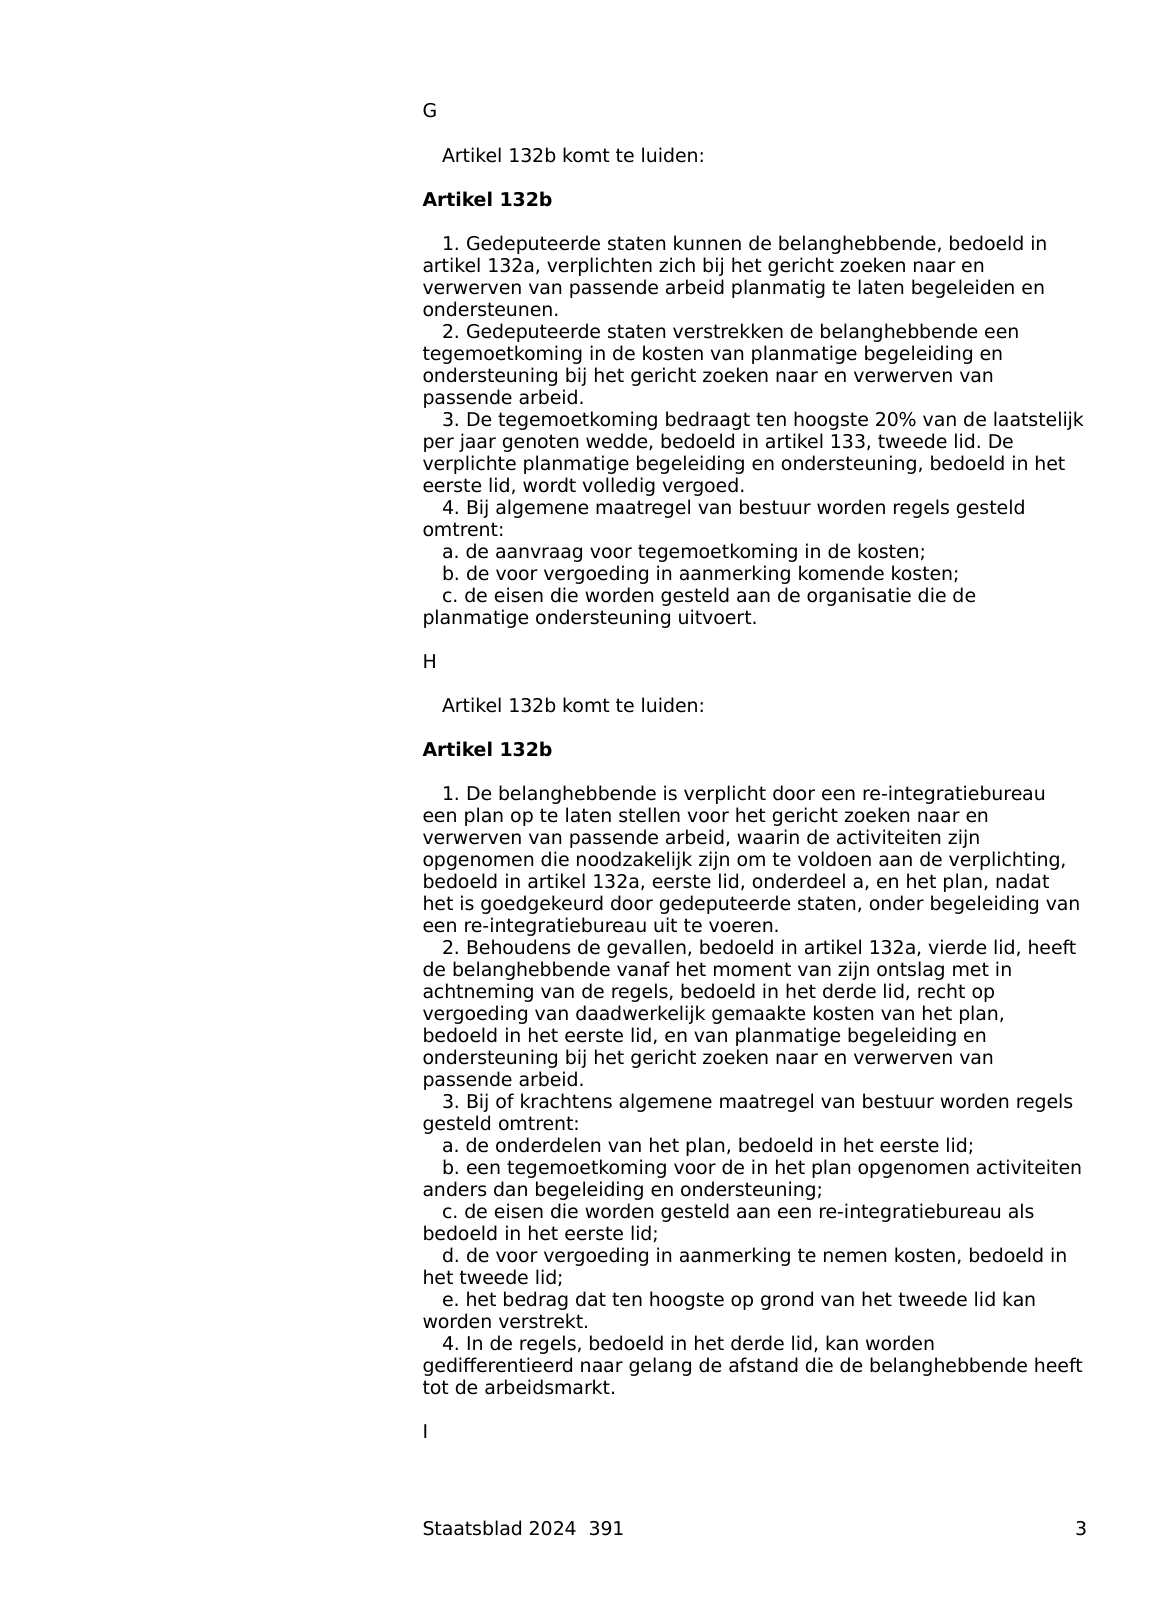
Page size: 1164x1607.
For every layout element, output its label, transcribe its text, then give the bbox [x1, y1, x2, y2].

text e. het bedrag dat ten hoogste op grond van het tweede lid kan worden verstrekt. [422, 1289, 1087, 1333]
subtitle Artikel 132b [422, 739, 1087, 761]
subtitle Artikel 132b [422, 189, 1087, 211]
text 3. De tegemoetkoming bedraagt ten hoogste 20% van de laatstelijk per jaar genoten wedde, bedoeld in artikel 133, tweede lid. De verplichte planmatige begeleiding en ondersteuning, bedoeld in het eerste lid, wordt volledig vergoed. [422, 409, 1087, 497]
text 4. In de regels, bedoeld in het derde lid, kan worden gedifferentieerd naar gelang de afstand die de belanghebbende heeft tot de arbeidsmarkt. [422, 1333, 1087, 1399]
text b. de voor vergoeding in aanmerking komende kosten; [422, 563, 1087, 584]
text 2. Gedeputeerde staten verstrekken de belanghebbende een tegemoetkoming in de kosten van planmatige begeleiding en ondersteuning bij het gericht zoeken naar en verwerven van passende arbeid. [422, 321, 1087, 409]
text b. een tegemoetkoming voor de in het plan opgenomen activiteiten anders dan begeleiding en ondersteuning; [422, 1157, 1087, 1201]
text 1. De belanghebbende is verplicht door een re-integratiebureau een plan op te laten stellen voor het gericht zoeken naar en verwerven van passende arbeid, waarin de activiteiten zijn opgenomen die noodzakelijk zijn om te voldoen aan de verplichting, bedoeld in artikel 132a, eerste lid, onderdeel a, en het plan, nadat het is goedgekeurd door gedeputeerde staten, onder begeleiding van een re-integratiebureau uit te voeren. [422, 783, 1087, 937]
text d. de voor vergoeding in aanmerking te nemen kosten, bedoeld in het tweede lid; [422, 1245, 1087, 1289]
text G [422, 100, 1087, 122]
text Artikel 132b komt te luiden: [422, 144, 1087, 167]
text 4. Bij algemene maatregel van bestuur worden regels gesteld omtrent: [422, 497, 1087, 541]
text 2. Behoudens de gevallen, bedoeld in artikel 132a, vierde lid, heeft de belanghebbende vanaf het moment van zijn ontslag met in achtneming van de regels, bedoeld in het derde lid, recht op vergoeding van daadwerkelijk gemaakte kosten van het plan, bedoeld in het eerste lid, en van planmatige begeleiding en ondersteuning bij het gericht zoeken naar en verwerven van passende arbeid. [422, 937, 1087, 1091]
text a. de onderdelen van het plan, bedoeld in het eerste lid; [422, 1135, 1087, 1157]
text H [422, 651, 1087, 673]
text Artikel 132b komt te luiden: [422, 695, 1087, 717]
text I [422, 1421, 1087, 1443]
text 3. Bij of krachtens algemene maatregel van bestuur worden regels gesteld omtrent: [422, 1091, 1087, 1135]
text a. de aanvraag voor tegemoetkoming in de kosten; [422, 541, 1087, 563]
text 1. Gedeputeerde staten kunnen de belanghebbende, bedoeld in artikel 132a, verplichten zich bij het gericht zoeken naar en verwerven van passende arbeid planmatig te laten begeleiden en ondersteunen. [422, 233, 1087, 321]
text c. de eisen die worden gesteld aan de organisatie die de planmatige ondersteuning uitvoert. [422, 584, 1087, 628]
text c. de eisen die worden gesteld aan een re-integratiebureau als bedoeld in het eerste lid; [422, 1201, 1087, 1245]
